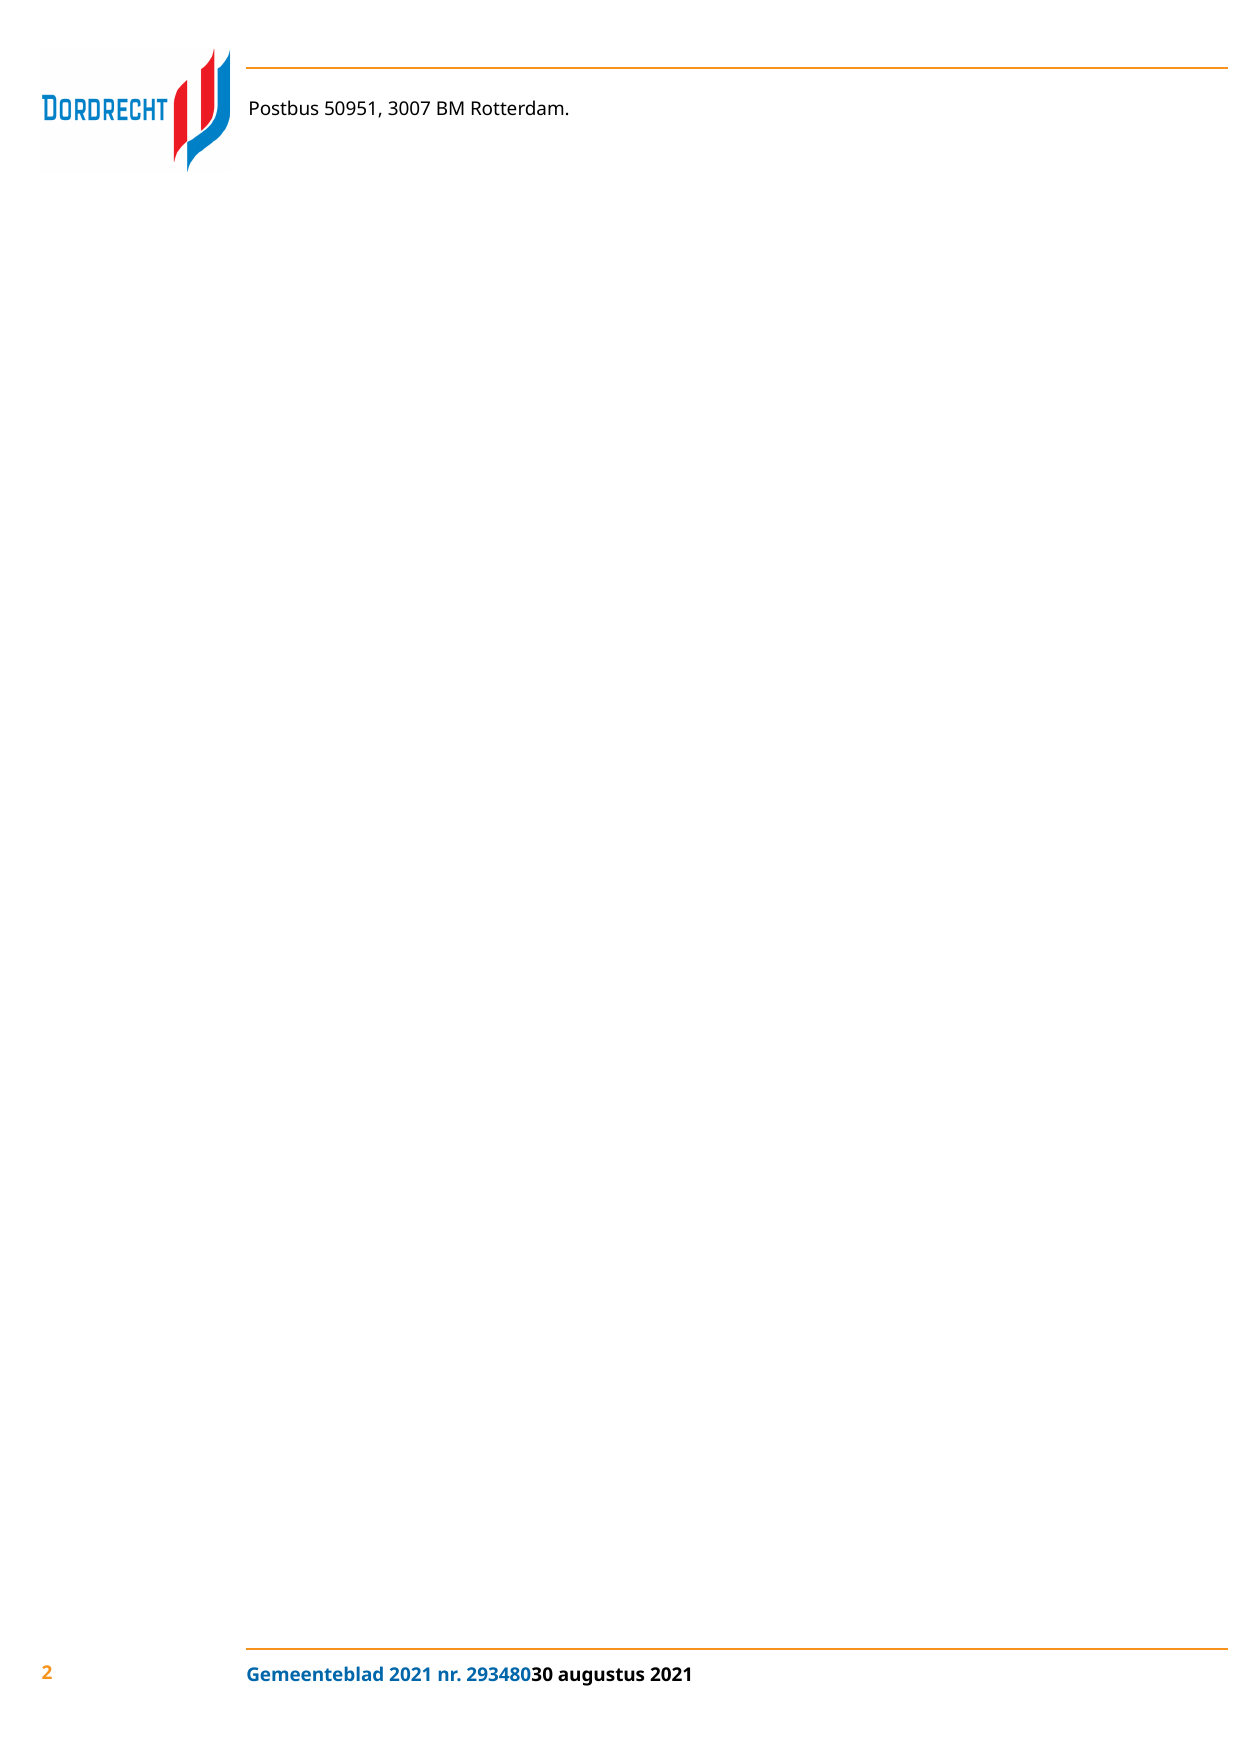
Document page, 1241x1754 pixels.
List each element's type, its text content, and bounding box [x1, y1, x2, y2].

picture [41, 47, 231, 172]
text Postbus 50951, 3007 BM Rotterdam. [248, 95, 1152, 121]
